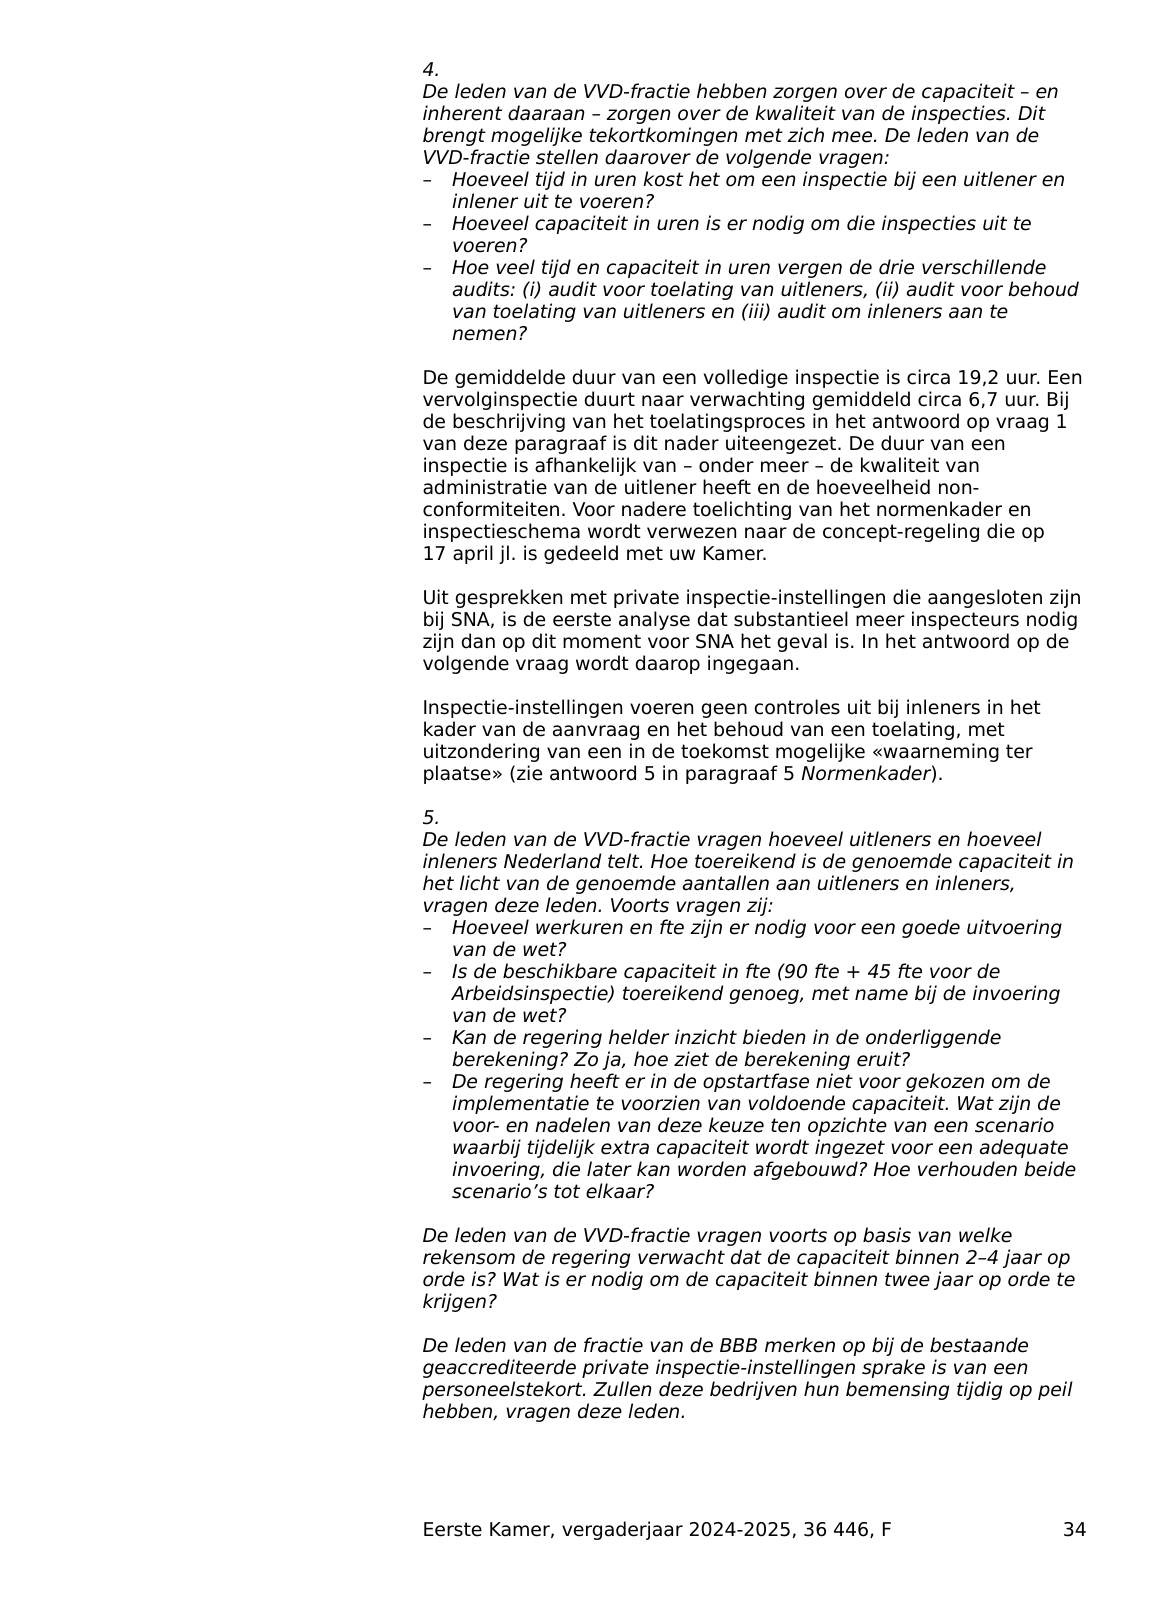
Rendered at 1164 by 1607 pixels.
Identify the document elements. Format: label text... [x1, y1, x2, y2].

text – Is de beschikbare capaciteit in fte (90 fte + 45 fte voor de Arbeidsinspectie) toereikend genoeg, met name bij de invoering van de wet? [422, 961, 1087, 1027]
text Inspectie-instellingen voeren geen controles uit bij inleners in het kader van de aanvraag en het behoud van een toelating, met uitzondering van een in de toekomst mogelijke «waarneming ter plaatse» (zie antwoord 5 in paragraaf 5 Normenkader). [422, 697, 1087, 785]
text – Hoeveel capaciteit in uren is er nodig om die inspecties uit te voeren? [422, 213, 1087, 257]
text – De regering heeft er in de opstartfase niet voor gekozen om de implementatie te voorzien van voldoende capaciteit. Wat zijn de voor- en nadelen van deze keuze ten opzichte van een scenario waarbij tijdelijk extra capaciteit wordt ingezet voor een adequate invoering, die later kan worden afgebouwd? Hoe verhouden beide scenario’s tot elkaar? [422, 1071, 1087, 1203]
text 4. [422, 59, 1087, 81]
text – Hoe veel tijd en capaciteit in uren vergen de drie verschillende audits: (i) audit voor toelating van uitleners, (ii) audit voor behoud van toelating van uitleners en (iii) audit om inleners aan te nemen? [422, 257, 1087, 345]
text De leden van de VVD-fractie vragen voorts op basis van welke rekensom de regering verwacht dat de capaciteit binnen 2–4 jaar op orde is? Wat is er nodig om de capaciteit binnen twee jaar op orde te krijgen? [422, 1225, 1087, 1313]
text De gemiddelde duur van een volledige inspectie is circa 19,2 uur. Een vervolginspectie duurt naar verwachting gemiddeld circa 6,7 uur. Bij de beschrijving van het toelatingsproces in het antwoord op vraag 1 van deze paragraaf is dit nader uiteengezet. De duur van een inspectie is afhankelijk van – onder meer – de kwaliteit van administratie van de uitlener heeft en de hoeveelheid non-conformiteiten. Voor nadere toelichting van het normenkader en inspectieschema wordt verwezen naar de concept-regeling die op 17 april jl. is gedeeld met uw Kamer. [422, 367, 1087, 565]
text – Kan de regering helder inzicht bieden in de onderliggende berekening? Zo ja, hoe ziet de berekening eruit? [422, 1027, 1087, 1071]
text Uit gesprekken met private inspectie-instellingen die aangesloten zijn bij SNA, is de eerste analyse dat substantieel meer inspecteurs nodig zijn dan op dit moment voor SNA het geval is. In het antwoord op de volgende vraag wordt daarop ingegaan. [422, 587, 1087, 675]
text 5. [422, 807, 1087, 829]
text – Hoeveel werkuren en fte zijn er nodig voor een goede uitvoering van de wet? [422, 917, 1087, 961]
text De leden van de VVD-fractie vragen hoeveel uitleners en hoeveel inleners Nederland telt. Hoe toereikend is de genoemde capaciteit in het licht van de genoemde aantallen aan uitleners en inleners, vragen deze leden. Voorts vragen zij: [422, 829, 1087, 917]
text – Hoeveel tijd in uren kost het om een inspectie bij een uitlener en inlener uit te voeren? [422, 169, 1087, 213]
text De leden van de fractie van de BBB merken op bij de bestaande geaccrediteerde private inspectie-instellingen sprake is van een personeelstekort. Zullen deze bedrijven hun bemensing tijdig op peil hebben, vragen deze leden. [422, 1335, 1087, 1423]
text De leden van de VVD-fractie hebben zorgen over de capaciteit – en inherent daaraan – zorgen over de kwaliteit van de inspecties. Dit brengt mogelijke tekortkomingen met zich mee. De leden van de VVD-fractie stellen daarover de volgende vragen: [422, 81, 1087, 169]
